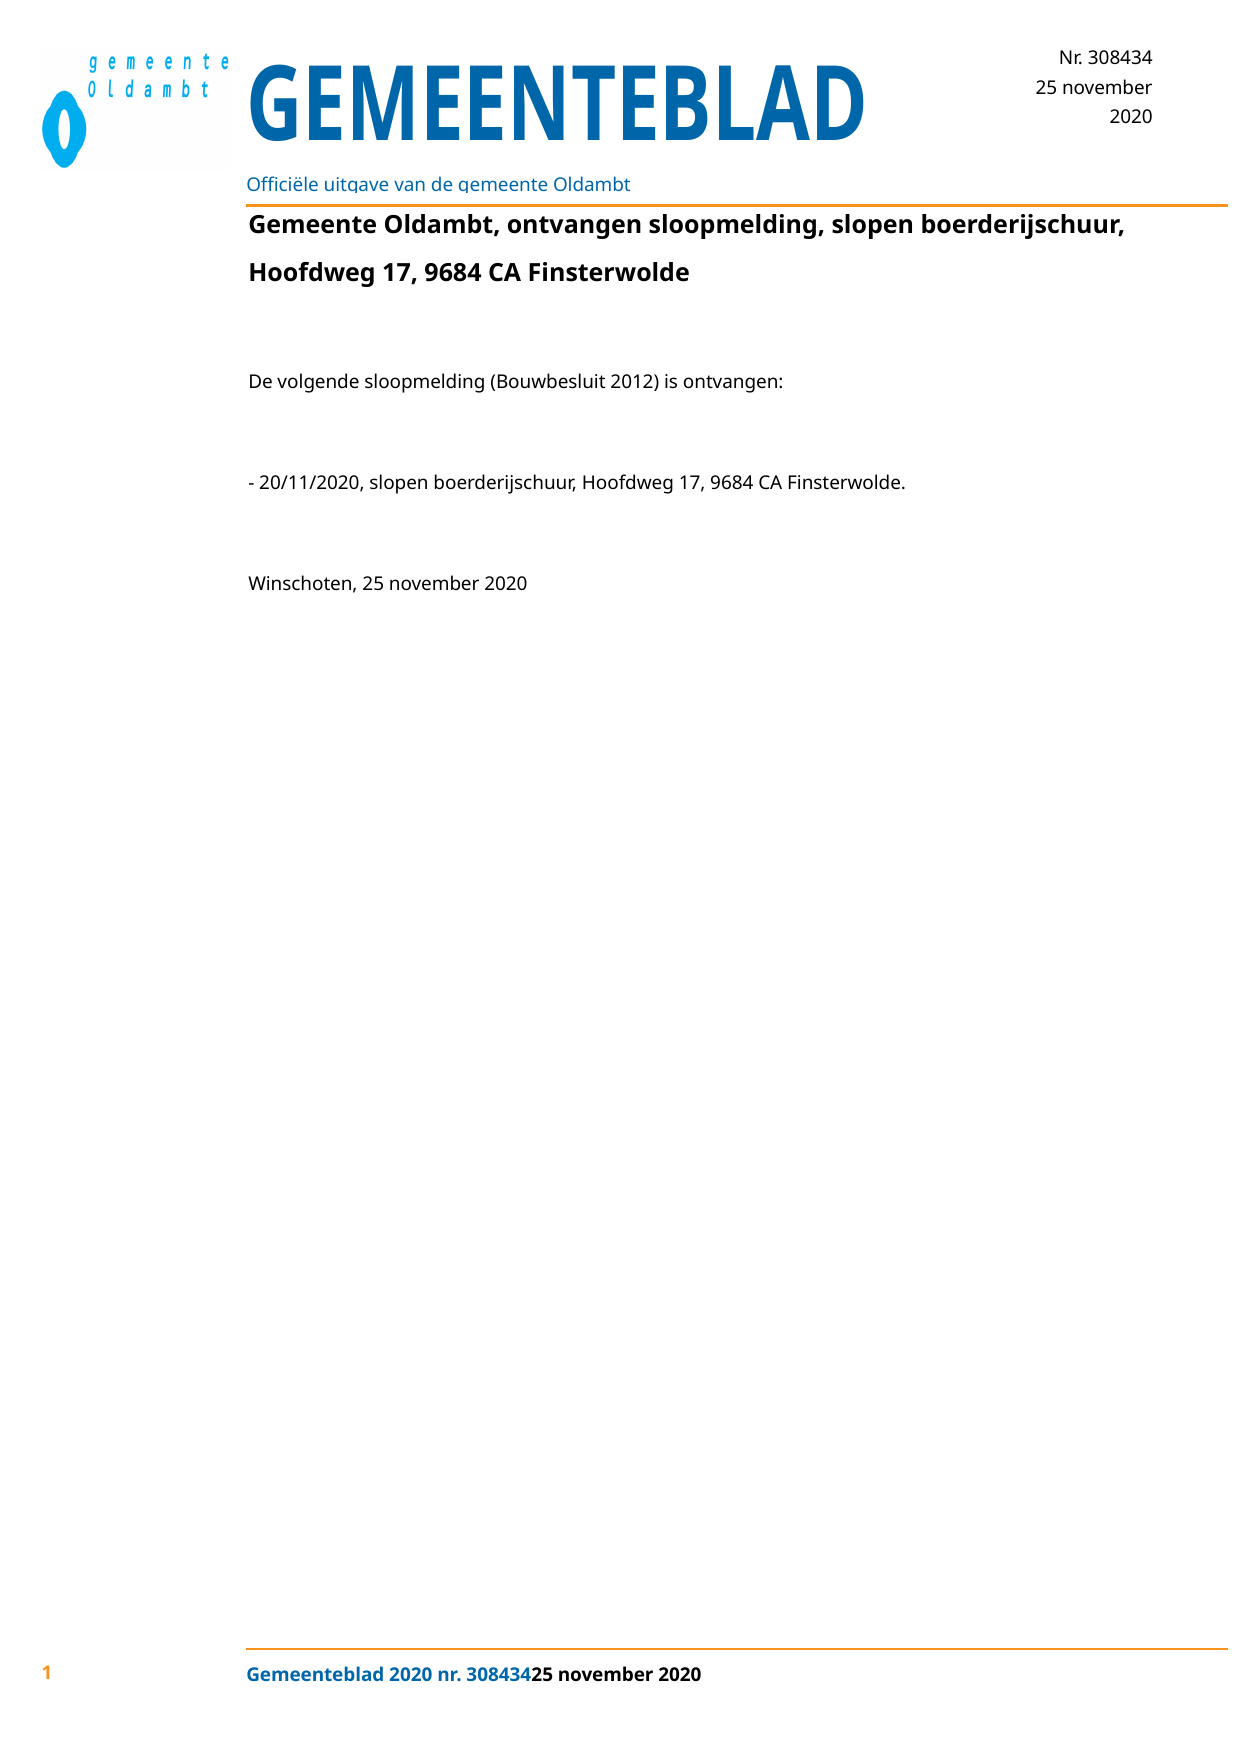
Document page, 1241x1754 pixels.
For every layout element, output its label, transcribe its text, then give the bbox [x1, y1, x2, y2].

text De volgende sloopmelding (Bouwbesluit 2012) is ontvangen: [248, 368, 1152, 394]
text Winschoten, 25 november 2020 [248, 570, 1152, 596]
text - 20/11/2020, slopen boerderijschuur, Hoofdweg 17, 9684 CA Finsterwolde. [248, 469, 1152, 495]
picture [41, 47, 231, 172]
text Gemeente Oldambt, ontvangen sloopmelding, slopen boerderijschuur, Hoofdweg 17, 9684 CA Finsterwolde [248, 207, 1152, 288]
